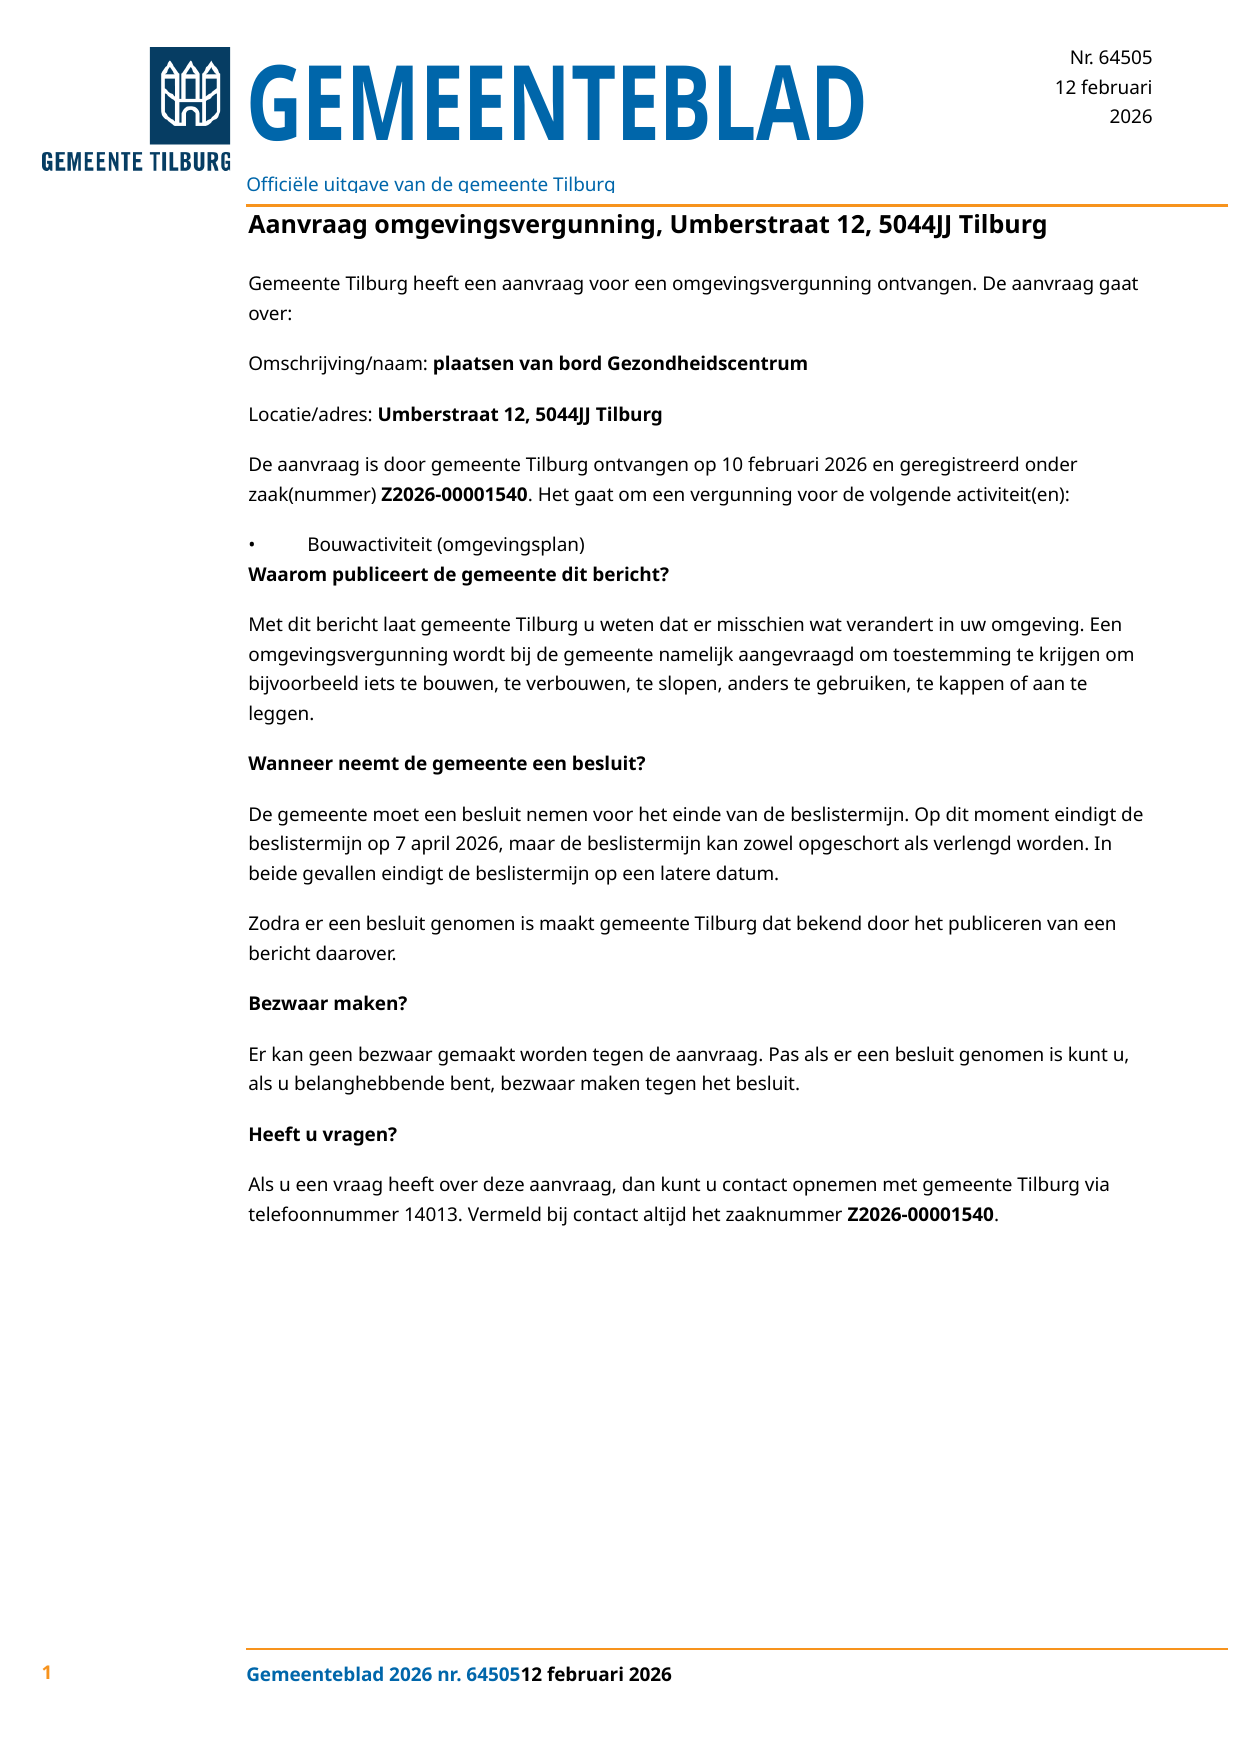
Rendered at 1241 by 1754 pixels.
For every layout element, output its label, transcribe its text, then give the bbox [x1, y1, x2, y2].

list Bouwactiviteit (omgevingsplan) [248, 531, 1152, 557]
text Heeft u vragen? [248, 1121, 1152, 1146]
text Gemeente Tilburg heeft een aanvraag voor een omgevingsvergunning ontvangen. De aanvraag gaat over: [248, 270, 1152, 326]
text Aanvraag omgevingsvergunning, Umberstraat 12, 5044JJ Tilburg [248, 207, 1152, 241]
text Er kan geen bezwaar gemaakt worden tegen de aanvraag. Pas als er een besluit genomen is kunt u, als u belanghebbende bent, bezwaar maken tegen het besluit. [248, 1041, 1152, 1096]
text Locatie/adres: Umberstraat 12, 5044JJ Tilburg [248, 401, 1152, 426]
text Waarom publiceert de gemeente dit bericht? [248, 561, 1152, 586]
text Met dit bericht laat gemeente Tilburg u weten dat er misschien wat verandert in uw omgeving. Een omgevingsvergunning wordt bij de gemeente namelijk aangevraagd om toestemming te krijgen om bijvoorbeeld iets te bouwen, te verbouwen, te slopen, anders te gebruiken, te kappen of aan te leggen. [248, 611, 1152, 726]
text De gemeente moet een besluit nemen voor het einde van de beslistermijn. Op dit moment eindigt de beslistermijn op 7 april 2026, maar de beslistermijn kan zowel opgeschort als verlengd worden. In beide gevallen eindigt de beslistermijn op een latere datum. [248, 801, 1152, 886]
text Als u een vraag heeft over deze aanvraag, dan kunt u contact opnemen met gemeente Tilburg via telefoonnummer 14013. Vermeld bij contact altijd het zaaknummer Z2026-00001540. [248, 1171, 1152, 1226]
picture [41, 47, 231, 172]
text Wanneer neemt de gemeente een besluit? [248, 750, 1152, 776]
text Bezwaar maken? [248, 990, 1152, 1016]
text De aanvraag is door gemeente Tilburg ontvangen op 10 februari 2026 en geregistreerd onder zaak(nummer) Z2026-00001540. Het gaat om een vergunning voor de volgende activiteit(en): [248, 451, 1152, 506]
text Omschrijving/naam: plaatsen van bord Gezondheidscentrum [248, 350, 1152, 376]
text Zodra er een besluit genomen is maakt gemeente Tilburg dat bekend door het publiceren van een bericht daarover. [248, 910, 1152, 966]
